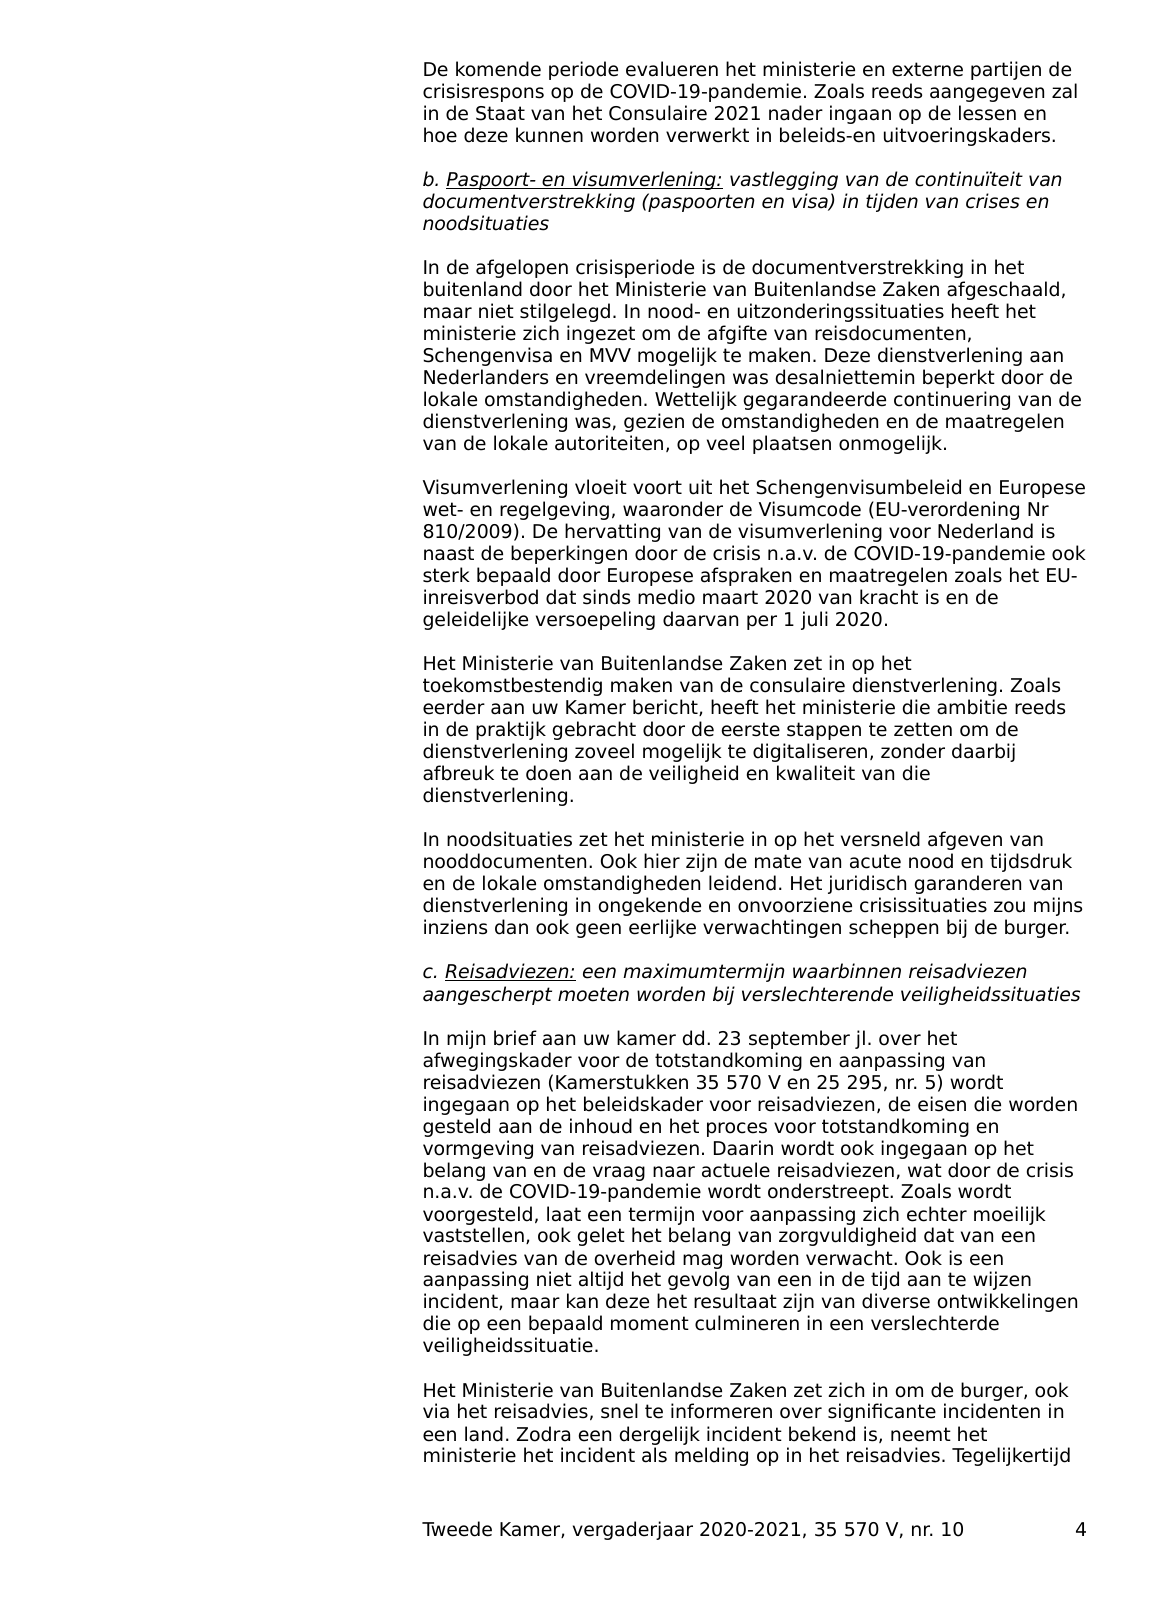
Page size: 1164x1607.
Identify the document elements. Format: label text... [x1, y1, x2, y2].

text Het Ministerie van Buitenlandse Zaken zet in op het toekomstbestendig maken van de consulaire dienstverlening. Zoals eerder aan uw Kamer bericht, heeft het ministerie die ambitie reeds in de praktijk gebracht door de eerste stappen te zetten om de dienstverlening zoveel mogelijk te digitaliseren, zonder daarbij afbreuk te doen aan de veiligheid en kwaliteit van die dienstverlening. [422, 653, 1087, 807]
text Visumverlening vloeit voort uit het Schengenvisumbeleid en Europese wet- en regelgeving, waaronder de Visumcode (EU-verordening Nr 810/2009). De hervatting van de visumverlening voor Nederland is naast de beperkingen door de crisis n.a.v. de COVID-19-pandemie ook sterk bepaald door Europese afspraken en maatregelen zoals het EU-inreisverbod dat sinds medio maart 2020 van kracht is en de geleidelijke versoepeling daarvan per 1 juli 2020. [422, 477, 1087, 631]
text In noodsituaties zet het ministerie in op het versneld afgeven van nooddocumenten. Ook hier zijn de mate van acute nood en tijdsdruk en de lokale omstandigheden leidend. Het juridisch garanderen van dienstverlening in ongekende en onvoorziene crisissituaties zou mijns inziens dan ook geen eerlijke verwachtingen scheppen bij de burger. [422, 829, 1087, 939]
subtitle c. Reisadviezen: een maximumtermijn waarbinnen reisadviezen aangescherpt moeten worden bij verslechterende veiligheidssituaties [422, 961, 1087, 1005]
text In mijn brief aan uw kamer dd. 23 september jl. over het afwegingskader voor de totstandkoming en aanpassing van reisadviezen (Kamerstukken 35 570 V en 25 295, nr. 5) wordt ingegaan op het beleidskader voor reisadviezen, de eisen die worden gesteld aan de inhoud en het proces voor totstandkoming en vormgeving van reisadviezen. Daarin wordt ook ingegaan op het belang van en de vraag naar actuele reisadviezen, wat door de crisis n.a.v. de COVID-19-pandemie wordt onderstreept. Zoals wordt voorgesteld, laat een termijn voor aanpassing zich echter moeilijk vaststellen, ook gelet het belang van zorgvuldigheid dat van een reisadvies van de overheid mag worden verwacht. Ook is een aanpassing niet altijd het gevolg van een in de tijd aan te wijzen incident, maar kan deze het resultaat zijn van diverse ontwikkelingen die op een bepaald moment culmineren in een verslechterde veiligheidssituatie. [422, 1028, 1087, 1357]
subtitle b. Paspoort- en visumverlening: vastlegging van de continuïteit van documentverstrekking (paspoorten en visa) in tijden van crises en noodsituaties [422, 169, 1087, 235]
text In de afgelopen crisisperiode is de documentverstrekking in het buitenland door het Ministerie van Buitenlandse Zaken afgeschaald, maar niet stilgelegd. In nood- en uitzonderingssituaties heeft het ministerie zich ingezet om de afgifte van reisdocumenten, Schengenvisa en MVV mogelijk te maken. Deze dienstverlening aan Nederlanders en vreemdelingen was desalniettemin beperkt door de lokale omstandigheden. Wettelijk gegarandeerde continuering van de dienstverlening was, gezien de omstandigheden en de maatregelen van de lokale autoriteiten, op veel plaatsen onmogelijk. [422, 257, 1087, 455]
text De komende periode evalueren het ministerie en externe partijen de crisisrespons op de COVID-19-pandemie. Zoals reeds aangegeven zal in de Staat van het Consulaire 2021 nader ingaan op de lessen en hoe deze kunnen worden verwerkt in beleids-en uitvoeringskaders. [422, 59, 1087, 147]
text Het Ministerie van Buitenlandse Zaken zet zich in om de burger, ook via het reisadvies, snel te informeren over significante incidenten in een land. Zodra een dergelijk incident bekend is, neemt het ministerie het incident als melding op in het reisadvies. Tegelijkertijd [422, 1379, 1087, 1467]
